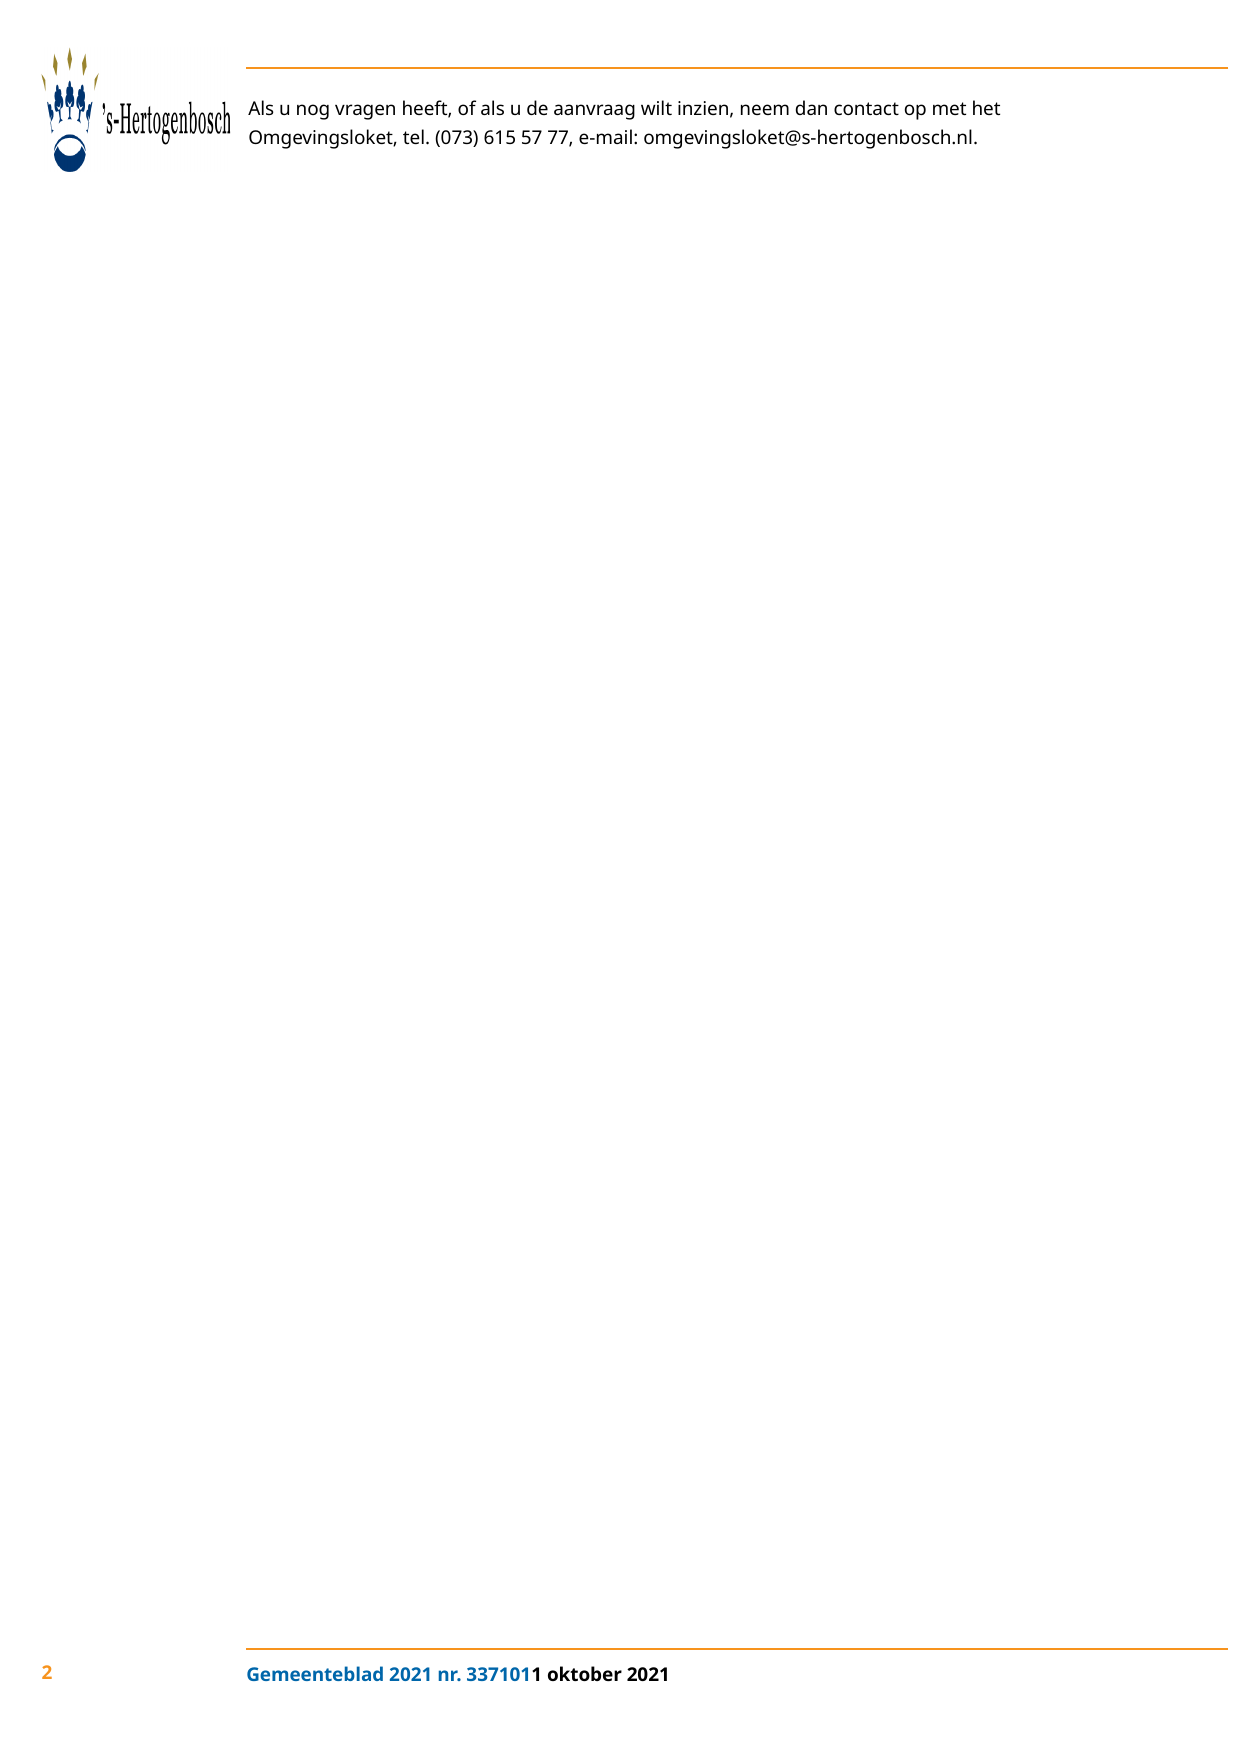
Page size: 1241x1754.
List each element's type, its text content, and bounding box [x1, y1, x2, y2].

picture [41, 47, 231, 172]
text Als u nog vragen heeft, of als u de aanvraag wilt inzien, neem dan contact op met het Omgevingsloket, tel. (073) 615 57 77, e-mail: omgevingsloket@s-hertogenbosch.nl. [248, 95, 1152, 150]
